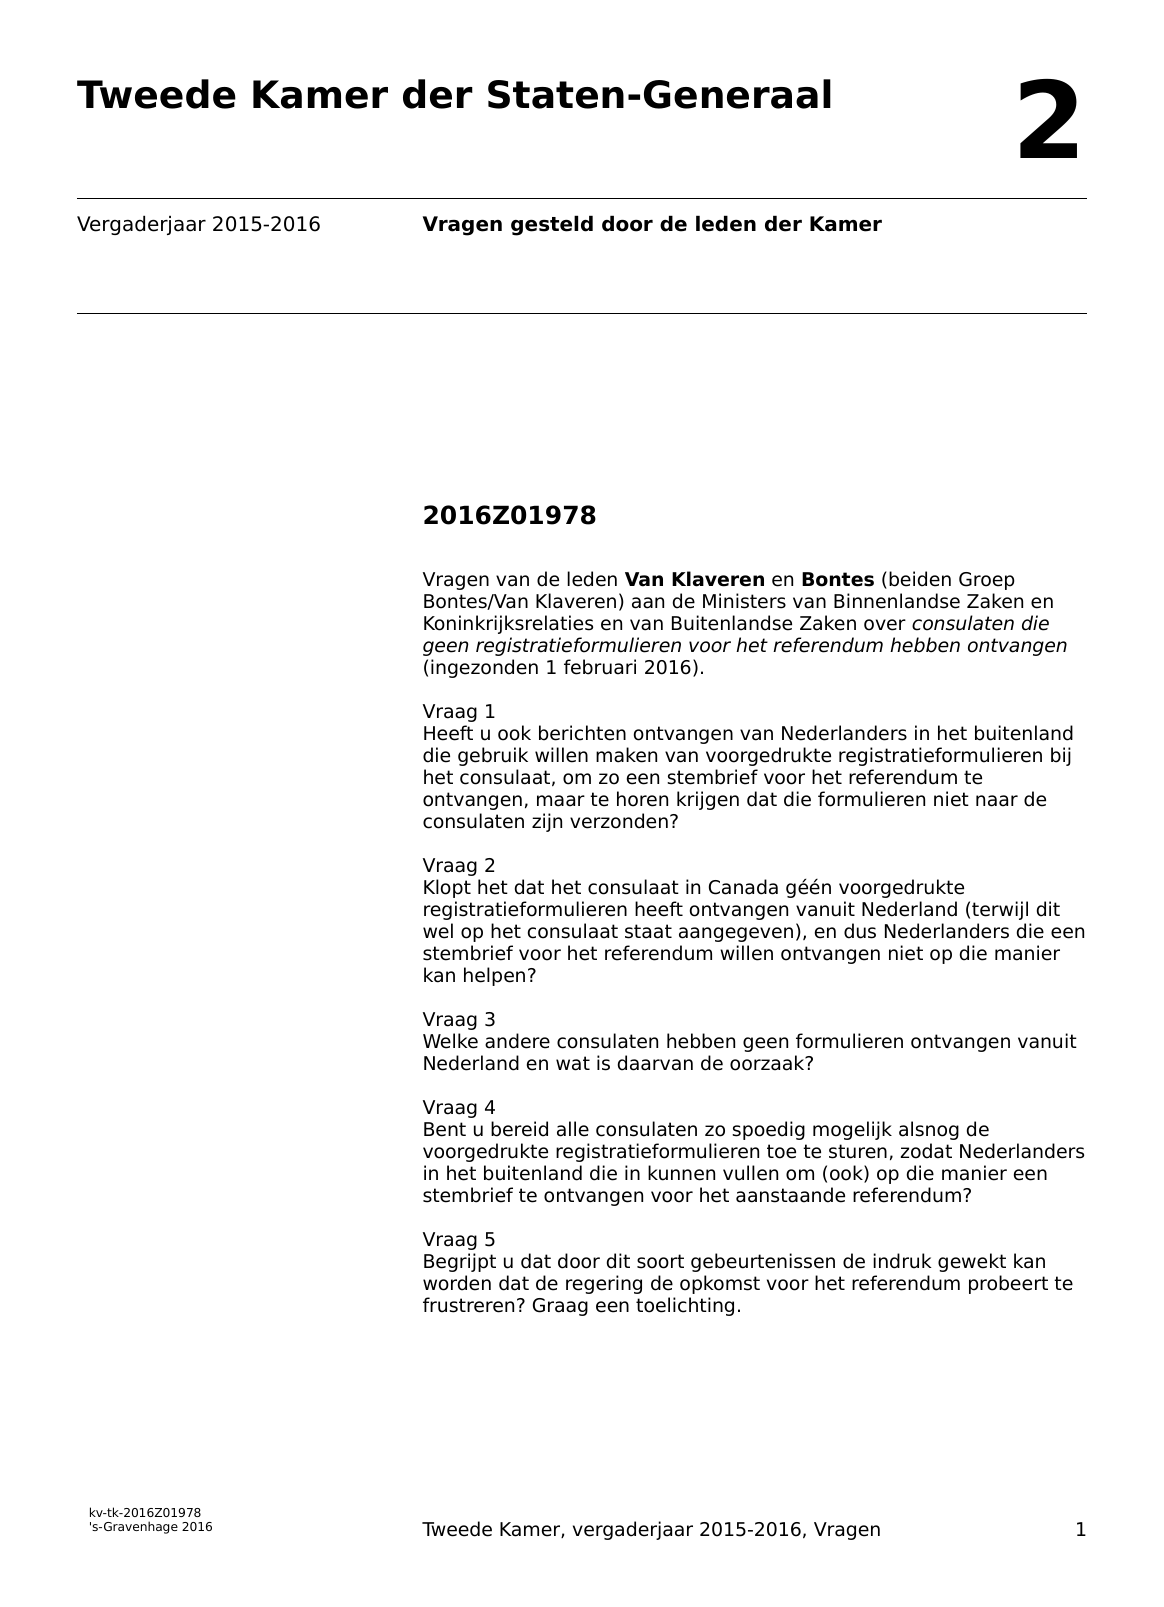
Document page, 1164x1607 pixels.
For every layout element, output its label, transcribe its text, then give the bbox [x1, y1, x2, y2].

text 's-Gravenhage 2016 [88, 1520, 323, 1534]
text kv-tk-2016Z01978 [88, 1506, 323, 1520]
text Vraag 2 [422, 855, 1087, 877]
text Vraag 1 [422, 701, 1087, 723]
text Klopt het dat het consulaat in Canada géén voorgedrukte registratieformulieren heeft ontvangen vanuit Nederland (terwijl dit wel op het consulaat staat aangegeven), en dus Nederlanders die een stembrief voor het referendum willen ontvangen niet op die manier kan helpen? [422, 877, 1087, 987]
text 2016Z01978 [422, 501, 1087, 531]
text Vraag 3 [422, 1009, 1087, 1031]
text Bent u bereid alle consulaten zo spoedig mogelijk alsnog de voorgedrukte registratieformulieren toe te sturen, zodat Nederlanders in het buitenland die in kunnen vullen om (ook) op die manier een stembrief te ontvangen voor het aanstaande referendum? [422, 1119, 1087, 1207]
table_header Tweede Kamer der Staten-Generaal [77, 59, 886, 198]
text Vragen van de leden Van Klaveren en Bontes (beiden Groep Bontes/Van Klaveren) aan de Ministers van Binnenlandse Zaken en Koninkrijksrelaties en van Buitenlandse Zaken over consulaten die geen registratieformulieren voor het referendum hebben ontvangen (ingezonden 1 februari 2016). [422, 569, 1087, 679]
table_cell Vragen gesteld door de leden der Kamer [422, 199, 1087, 313]
text Vraag 5 [422, 1229, 1087, 1251]
table_cell Vergaderjaar 2015-2016 [77, 199, 422, 313]
text Vraag 4 [422, 1097, 1087, 1119]
table_header 2 [886, 59, 1087, 198]
text Heeft u ook berichten ontvangen van Nederlanders in het buitenland die gebruik willen maken van voorgedrukte registratieformulieren bij het consulaat, om zo een stembrief voor het referendum te ontvangen, maar te horen krijgen dat die formulieren niet naar de consulaten zijn verzonden? [422, 723, 1087, 833]
text Welke andere consulaten hebben geen formulieren ontvangen vanuit Nederland en wat is daarvan de oorzaak? [422, 1031, 1087, 1075]
text Begrijpt u dat door dit soort gebeurtenissen de indruk gewekt kan worden dat de regering de opkomst voor het referendum probeert te frustreren? Graag een toelichting. [422, 1251, 1087, 1317]
